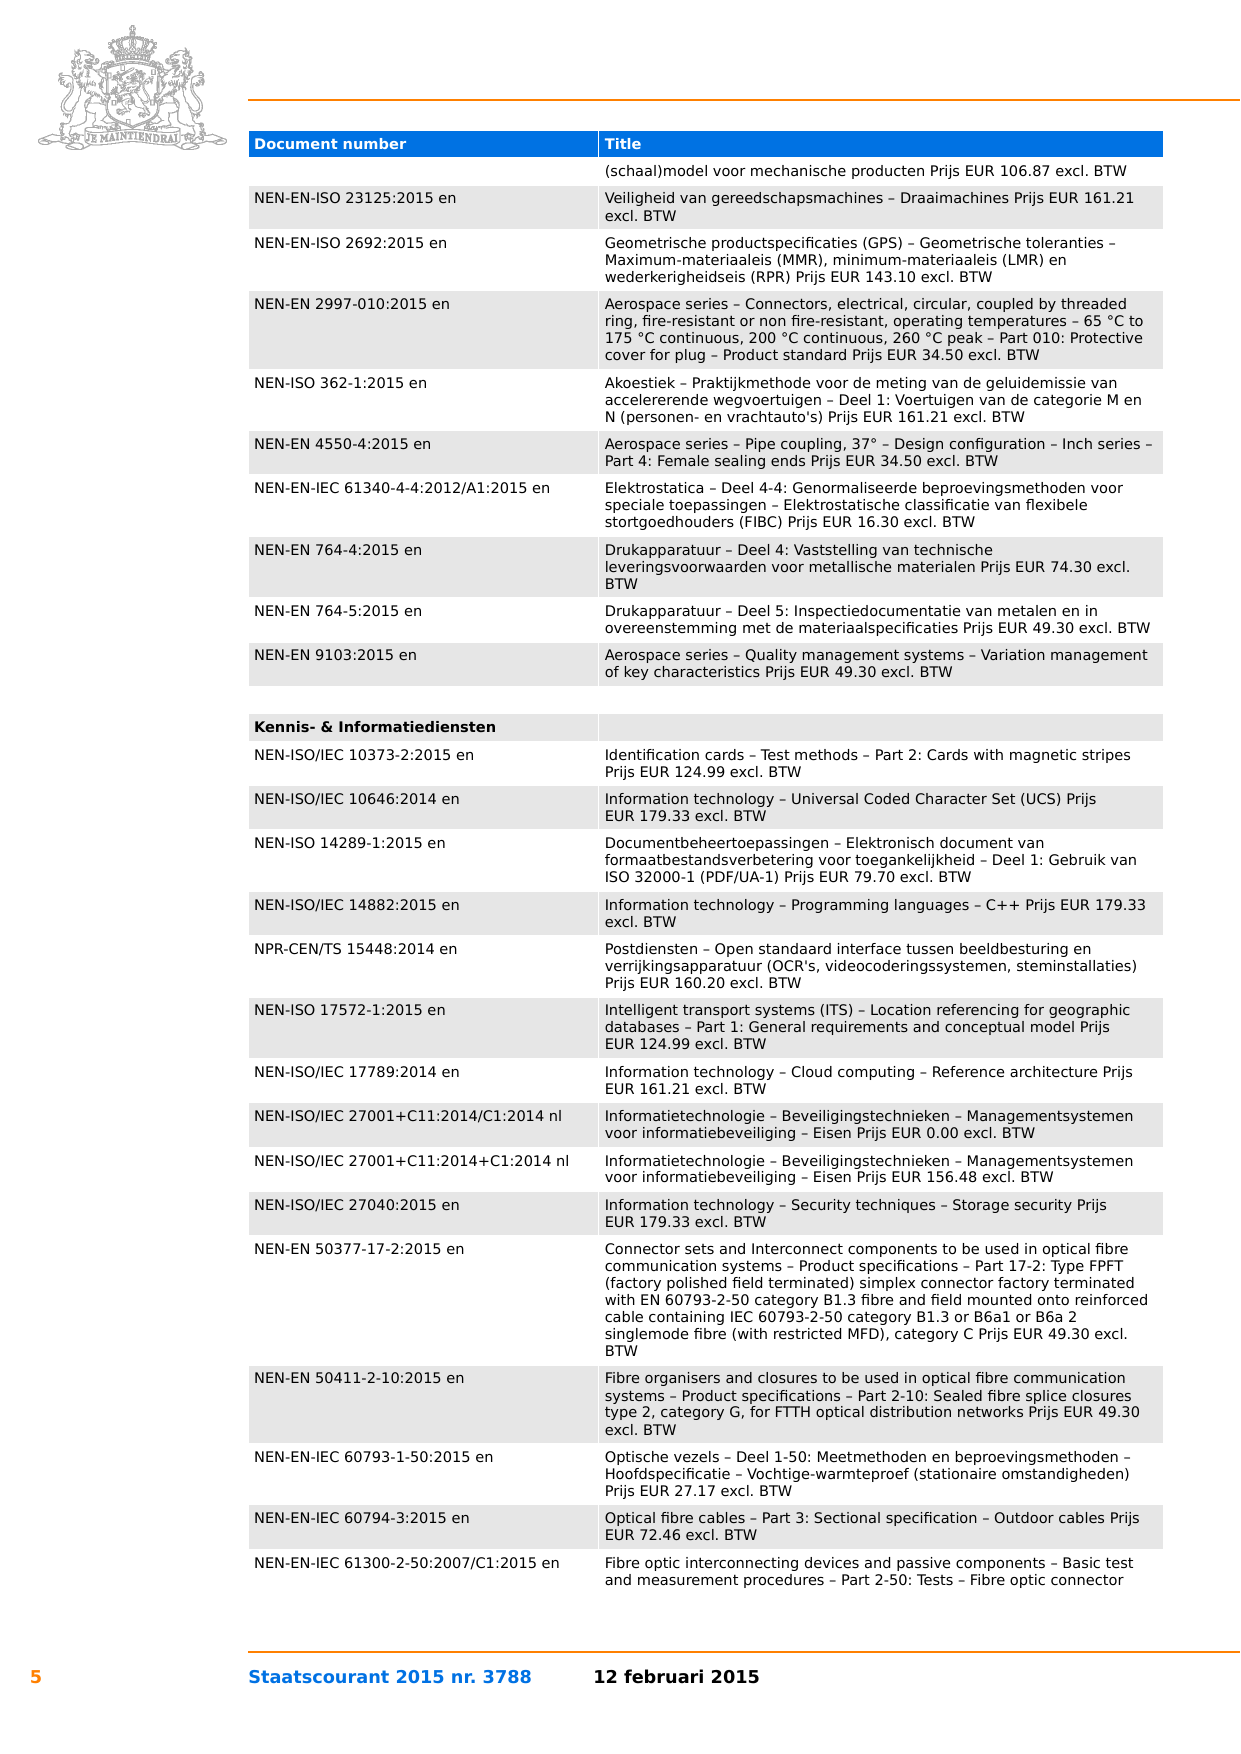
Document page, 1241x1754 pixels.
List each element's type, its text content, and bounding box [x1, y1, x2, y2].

table_cell Information technology – Programming languages – C++ Prijs EUR 179.33 excl. BTW [599, 892, 1163, 935]
table_cell NEN-EN 50411-2-10:2015 en [249, 1366, 598, 1443]
table_cell Kennis- & Informatiediensten [249, 714, 598, 741]
table_cell NEN-ISO/IEC 27040:2015 en [249, 1192, 598, 1235]
table_cell NEN-ISO/IEC 14882:2015 en [249, 892, 598, 935]
table_cell Identification cards – Test methods – Part 2: Cards with magnetic stripes Prijs EUR 124.99 excl. BTW [599, 742, 1163, 785]
table_cell [599, 687, 1163, 713]
table_cell NEN-EN 2997-010:2015 en [249, 291, 598, 369]
table_cell Optical fibre cables – Part 3: Sectional specification – Outdoor cables Prijs EUR 72.46 excl. BTW [599, 1505, 1163, 1549]
picture [38, 25, 227, 150]
table_cell NEN-EN 50377-17-2:2015 en [249, 1236, 598, 1365]
table_cell Veiligheid van gereedschapsmachines – Draaimachines Prijs EUR 161.21 excl. BTW [599, 186, 1163, 229]
table_cell NEN-EN-IEC 61340-4-4:2012/A1:2015 en [249, 476, 598, 536]
table_cell NEN-ISO/IEC 17789:2014 en [249, 1059, 598, 1102]
table_cell NEN-EN-ISO 23125:2015 en [249, 186, 598, 229]
table_cell NEN-EN 4550-4:2015 en [249, 431, 598, 474]
table_cell NEN-ISO 14289-1:2015 en [249, 831, 598, 891]
table_cell Fibre organisers and closures to be used in optical fibre communication systems – Product specifications – Part 2-10: Sealed fibre splice closures type 2, category G, for FTTH optical distribution networks Prijs EUR 49.30 excl. BTW [599, 1366, 1163, 1443]
table_header Document number [249, 131, 598, 157]
table_cell Drukapparatuur – Deel 4: Vaststelling van technische leveringsvoorwaarden voor metallische materialen Prijs EUR 74.30 excl. BTW [599, 537, 1163, 597]
table_cell NEN-ISO/IEC 10646:2014 en [249, 786, 598, 829]
table_cell Aerospace series – Connectors, electrical, circular, coupled by threaded ring, fire-resistant or non fire-resistant, operating temperatures – 65 °C to 175 °C continuous, 200 °C continuous, 260 °C peak – Part 010: Protective cover for plug – Product standard Prijs EUR 34.50 excl. BTW [599, 291, 1163, 369]
table_cell Postdiensten – Open standaard interface tussen beeldbesturing en verrijkingsapparatuur (OCR's, videocoderingssystemen, steminstallaties) Prijs EUR 160.20 excl. BTW [599, 936, 1163, 997]
table_cell Informatietechnologie – Beveiligingstechnieken – Managementsystemen voor informatiebeveiliging – Eisen Prijs EUR 156.48 excl. BTW [599, 1148, 1163, 1191]
table_cell Aerospace series – Quality management systems – Variation management of key characteristics Prijs EUR 49.30 excl. BTW [599, 643, 1163, 686]
table_cell Information technology – Cloud computing – Reference architecture Prijs EUR 161.21 excl. BTW [599, 1059, 1163, 1102]
table_cell Documentbeheertoepassingen – Elektronisch document van formaatbestandsverbetering voor toegankelijkheid – Deel 1: Gebruik van ISO 32000-1 (PDF/UA-1) Prijs EUR 79.70 excl. BTW [599, 831, 1163, 891]
table_cell NPR-CEN/TS 15448:2014 en [249, 936, 598, 997]
table_cell Elektrostatica – Deel 4-4: Genormaliseerde beproevingsmethoden voor speciale toepassingen – Elektrostatische classificatie van flexibele stortgoedhouders (FIBC) Prijs EUR 16.30 excl. BTW [599, 476, 1163, 536]
table_cell Informatietechnologie – Beveiligingstechnieken – Managementsystemen voor informatiebeveiliging – Eisen Prijs EUR 0.00 excl. BTW [599, 1103, 1163, 1147]
table_cell Akoestiek – Praktijkmethode voor de meting van de geluidemissie van accelererende wegvoertuigen – Deel 1: Voertuigen van de categorie M en N (personen- en vrachtauto's) Prijs EUR 161.21 excl. BTW [599, 370, 1163, 430]
table_cell NEN-ISO/IEC 27001+C11:2014+C1:2014 nl [249, 1148, 598, 1191]
table_cell Intelligent transport systems (ITS) – Location referencing for geographic databases – Part 1: General requirements and conceptual model Prijs EUR 124.99 excl. BTW [599, 998, 1163, 1058]
table_cell NEN-EN 764-4:2015 en [249, 537, 598, 597]
table_cell NEN-ISO 17572-1:2015 en [249, 998, 598, 1058]
table_cell Drukapparatuur – Deel 5: Inspectiedocumentatie van metalen en in overeenstemming met de materiaalspecificaties Prijs EUR 49.30 excl. BTW [599, 598, 1163, 642]
table_cell NEN-EN-IEC 61300-2-50:2007/C1:2015 en [249, 1550, 598, 1593]
table_cell NEN-EN-IEC 60794-3:2015 en [249, 1505, 598, 1549]
table_cell Aerospace series – Pipe coupling, 37° – Design configuration – Inch series – Part 4: Female sealing ends Prijs EUR 34.50 excl. BTW [599, 431, 1163, 474]
table_cell NEN-EN-ISO 2692:2015 en [249, 230, 598, 290]
table_header Title [599, 131, 1163, 157]
table_cell [249, 158, 598, 185]
table_cell Fibre optic interconnecting devices and passive components – Basic test and measurement procedures – Part 2-50: Tests – Fibre optic connector [599, 1550, 1163, 1593]
table_cell (schaal)model voor mechanische producten Prijs EUR 106.87 excl. BTW [599, 158, 1163, 185]
table_cell NEN-EN 764-5:2015 en [249, 598, 598, 642]
table_cell NEN-ISO 362-1:2015 en [249, 370, 598, 430]
table_cell Geometrische productspecificaties (GPS) – Geometrische toleranties – Maximum-materiaaleis (MMR), minimum-materiaaleis (LMR) en wederkerigheidseis (RPR) Prijs EUR 143.10 excl. BTW [599, 230, 1163, 290]
table_cell NEN-ISO/IEC 27001+C11:2014/C1:2014 nl [249, 1103, 598, 1147]
table_cell Connector sets and Interconnect components to be used in optical fibre communication systems – Product specifications – Part 17-2: Type FPFT (factory polished field terminated) simplex connector factory terminated with EN 60793-2-50 category B1.3 fibre and field mounted onto reinforced cable containing IEC 60793-2-50 category B1.3 or B6a1 or B6a 2 singlemode fibre (with restricted MFD), category C Prijs EUR 49.30 excl. BTW [599, 1236, 1163, 1365]
table_cell NEN-EN 9103:2015 en [249, 643, 598, 686]
table_cell Optische vezels – Deel 1-50: Meetmethoden en beproevingsmethoden – Hoofdspecificatie – Vochtige-warmteproef (stationaire omstandigheden) Prijs EUR 27.17 excl. BTW [599, 1444, 1163, 1504]
table_cell NEN-EN-IEC 60793-1-50:2015 en [249, 1444, 598, 1504]
table_cell Information technology – Universal Coded Character Set (UCS) Prijs EUR 179.33 excl. BTW [599, 786, 1163, 829]
table_cell [599, 714, 1163, 741]
table_cell NEN-ISO/IEC 10373-2:2015 en [249, 742, 598, 785]
table_cell [249, 687, 598, 713]
table_cell Information technology – Security techniques – Storage security Prijs EUR 179.33 excl. BTW [599, 1192, 1163, 1235]
